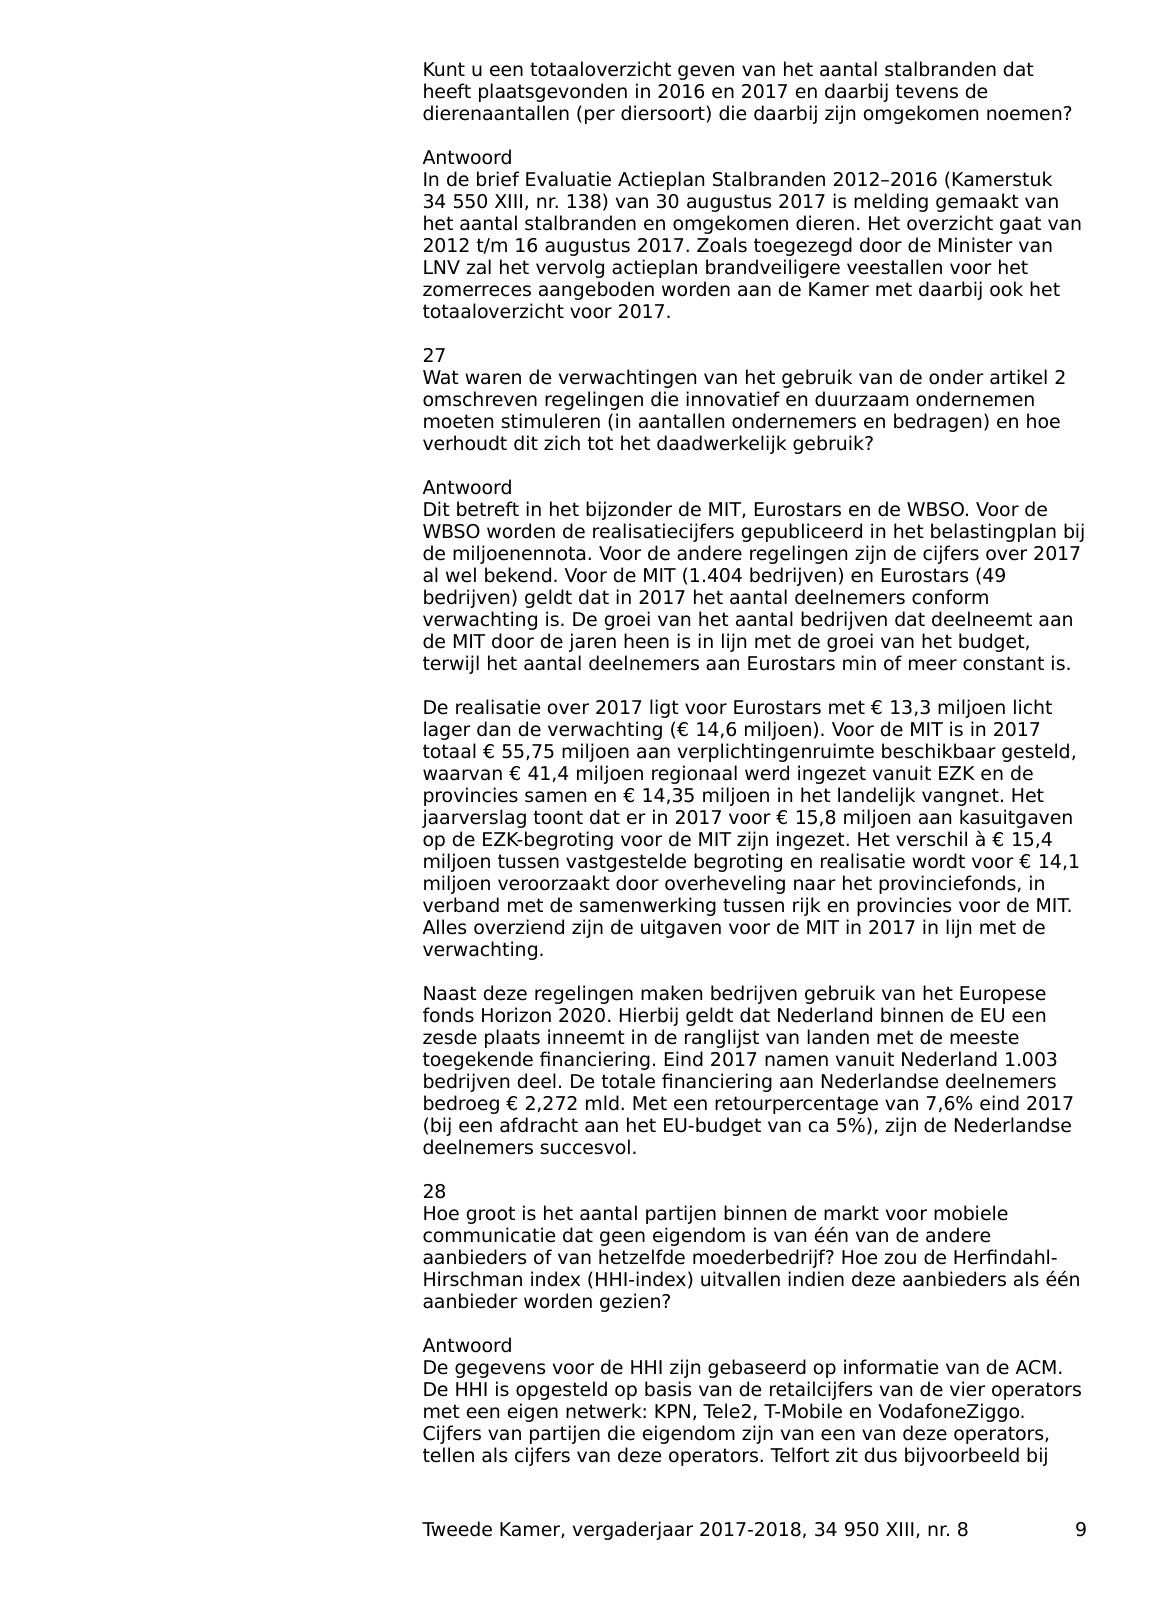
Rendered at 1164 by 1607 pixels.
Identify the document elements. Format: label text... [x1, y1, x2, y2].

text In de brief Evaluatie Actieplan Stalbranden 2012–2016 (Kamerstuk 34 550 XIII, nr. 138) van 30 augustus 2017 is melding gemaakt van het aantal stalbranden en omgekomen dieren. Het overzicht gaat van 2012 t/m 16 augustus 2017. Zoals toegezegd door de Minister van LNV zal het vervolg actieplan brandveiligere veestallen voor het zomerreces aangeboden worden aan de Kamer met daarbij ook het totaaloverzicht voor 2017. [422, 169, 1087, 323]
text Hoe groot is het aantal partijen binnen de markt voor mobiele communicatie dat geen eigendom is van één van de andere aanbieders of van hetzelfde moederbedrijf? Hoe zou de Herfindahl-Hirschman index (HHI-index) uitvallen indien deze aanbieders als één aanbieder worden gezien? [422, 1203, 1087, 1313]
text Kunt u een totaaloverzicht geven van het aantal stalbranden dat heeft plaatsgevonden in 2016 en 2017 en daarbij tevens de dierenaantallen (per diersoort) die daarbij zijn omgekomen noemen? [422, 59, 1087, 125]
text Antwoord [422, 477, 1087, 499]
text De realisatie over 2017 ligt voor Eurostars met € 13,3 miljoen licht lager dan de verwachting (€ 14,6 miljoen). Voor de MIT is in 2017 totaal € 55,75 miljoen aan verplichtingenruimte beschikbaar gesteld, waarvan € 41,4 miljoen regionaal werd ingezet vanuit EZK en de provincies samen en € 14,35 miljoen in het landelijk vangnet. Het jaarverslag toont dat er in 2017 voor € 15,8 miljoen aan kasuitgaven op de EZK-begroting voor de MIT zijn ingezet. Het verschil à € 15,4 miljoen tussen vastgestelde begroting en realisatie wordt voor € 14,1 miljoen veroorzaakt door overheveling naar het provinciefonds, in verband met de samenwerking tussen rijk en provincies voor de MIT. Alles overziend zijn de uitgaven voor de MIT in 2017 in lijn met de verwachting. [422, 697, 1087, 961]
text Antwoord [422, 1335, 1087, 1357]
text Wat waren de verwachtingen van het gebruik van de onder artikel 2 omschreven regelingen die innovatief en duurzaam ondernemen moeten stimuleren (in aantallen ondernemers en bedragen) en hoe verhoudt dit zich tot het daadwerkelijk gebruik? [422, 367, 1087, 455]
text 27 [422, 345, 1087, 367]
text De gegevens voor de HHI zijn gebaseerd op informatie van de ACM. De HHI is opgesteld op basis van de retailcijfers van de vier operators met een eigen netwerk: KPN, Tele2, T-Mobile en VodafoneZiggo. Cijfers van partijen die eigendom zijn van een van deze operators, tellen als cijfers van deze operators. Telfort zit dus bijvoorbeeld bij [422, 1357, 1087, 1467]
text 28 [422, 1181, 1087, 1203]
text Dit betreft in het bijzonder de MIT, Eurostars en de WBSO. Voor de WBSO worden de realisatiecijfers gepubliceerd in het belastingplan bij de miljoenennota. Voor de andere regelingen zijn de cijfers over 2017 al wel bekend. Voor de MIT (1.404 bedrijven) en Eurostars (49 bedrijven) geldt dat in 2017 het aantal deelnemers conform verwachting is. De groei van het aantal bedrijven dat deelneemt aan de MIT door de jaren heen is in lijn met de groei van het budget, terwijl het aantal deelnemers aan Eurostars min of meer constant is. [422, 499, 1087, 675]
text Antwoord [422, 147, 1087, 169]
text Naast deze regelingen maken bedrijven gebruik van het Europese fonds Horizon 2020. Hierbij geldt dat Nederland binnen de EU een zesde plaats inneemt in de ranglijst van landen met de meeste toegekende financiering. Eind 2017 namen vanuit Nederland 1.003 bedrijven deel. De totale financiering aan Nederlandse deelnemers bedroeg € 2,272 mld. Met een retourpercentage van 7,6% eind 2017 (bij een afdracht aan het EU-budget van ca 5%), zijn de Nederlandse deelnemers succesvol. [422, 983, 1087, 1159]
